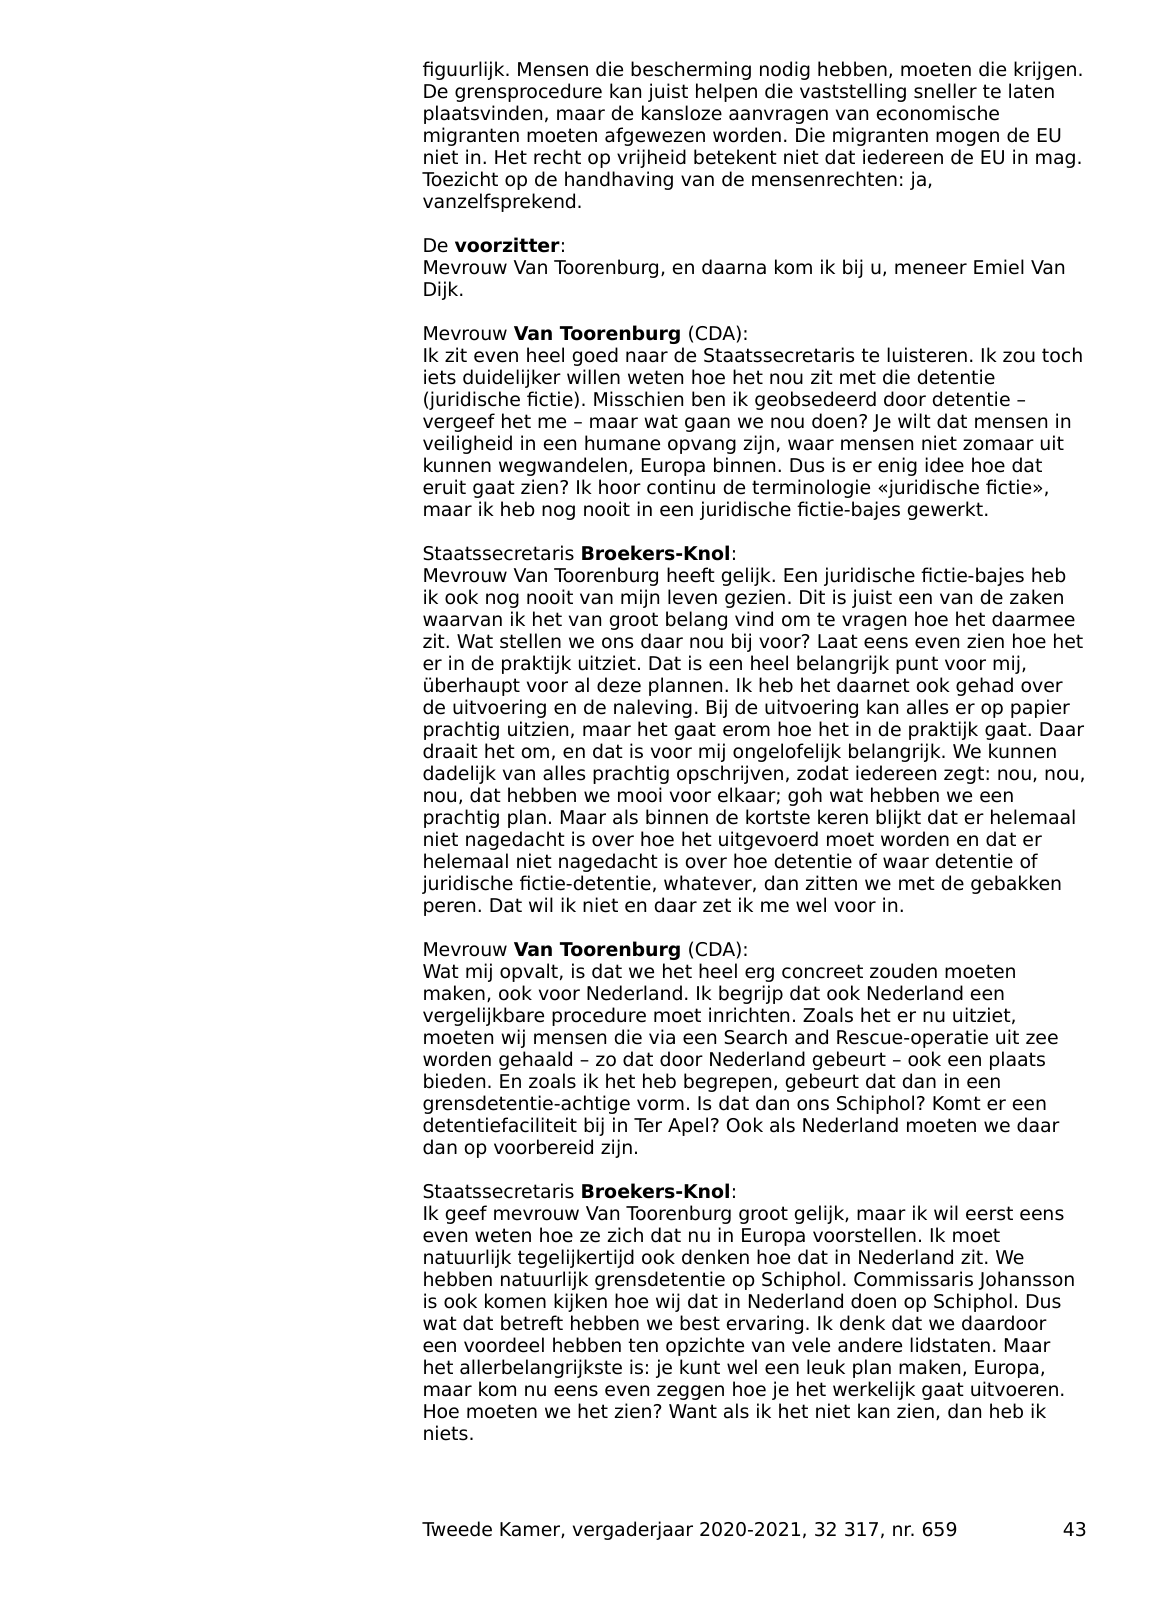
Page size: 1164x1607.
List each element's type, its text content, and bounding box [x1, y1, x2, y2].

text Ik zit even heel goed naar de Staatssecretaris te luisteren. Ik zou toch iets duidelijker willen weten hoe het nou zit met die detentie (juridische fictie). Misschien ben ik geobsedeerd door detentie – vergeef het me – maar wat gaan we nou doen? Je wilt dat mensen in veiligheid in een humane opvang zijn, waar mensen niet zomaar uit kunnen wegwandelen, Europa binnen. Dus is er enig idee hoe dat eruit gaat zien? Ik hoor continu de terminologie «juridische fictie», maar ik heb nog nooit in een juridische fictie-bajes gewerkt. [422, 345, 1087, 521]
text De voorzitter: [422, 235, 1087, 257]
text Staatssecretaris Broekers-Knol: [422, 1181, 1087, 1203]
text Mevrouw Van Toorenburg, en daarna kom ik bij u, meneer Emiel Van Dijk. [422, 257, 1087, 301]
text Mevrouw Van Toorenburg (CDA): [422, 939, 1087, 961]
text Mevrouw Van Toorenburg heeft gelijk. Een juridische fictie-bajes heb ik ook nog nooit van mijn leven gezien. Dit is juist een van de zaken waarvan ik het van groot belang vind om te vragen hoe het daarmee zit. Wat stellen we ons daar nou bij voor? Laat eens even zien hoe het er in de praktijk uitziet. Dat is een heel belangrijk punt voor mij, überhaupt voor al deze plannen. Ik heb het daarnet ook gehad over de uitvoering en de naleving. Bij de uitvoering kan alles er op papier prachtig uitzien, maar het gaat erom hoe het in de praktijk gaat. Daar draait het om, en dat is voor mij ongelofelijk belangrijk. We kunnen dadelijk van alles prachtig opschrijven, zodat iedereen zegt: nou, nou, nou, dat hebben we mooi voor elkaar; goh wat hebben we een prachtig plan. Maar als binnen de kortste keren blijkt dat er helemaal niet nagedacht is over hoe het uitgevoerd moet worden en dat er helemaal niet nagedacht is over hoe detentie of waar detentie of juridische fictie-detentie, whatever, dan zitten we met de gebakken peren. Dat wil ik niet en daar zet ik me wel voor in. [422, 565, 1087, 917]
text Mevrouw Van Toorenburg (CDA): [422, 323, 1087, 345]
text figuurlijk. Mensen die bescherming nodig hebben, moeten die krijgen. De grensprocedure kan juist helpen die vaststelling sneller te laten plaatsvinden, maar de kansloze aanvragen van economische migranten moeten afgewezen worden. Die migranten mogen de EU niet in. Het recht op vrijheid betekent niet dat iedereen de EU in mag. Toezicht op de handhaving van de mensenrechten: ja, vanzelfsprekend. [422, 59, 1087, 213]
text Ik geef mevrouw Van Toorenburg groot gelijk, maar ik wil eerst eens even weten hoe ze zich dat nu in Europa voorstellen. Ik moet natuurlijk tegelijkertijd ook denken hoe dat in Nederland zit. We hebben natuurlijk grensdetentie op Schiphol. Commissaris Johansson is ook komen kijken hoe wij dat in Nederland doen op Schiphol. Dus wat dat betreft hebben we best ervaring. Ik denk dat we daardoor een voordeel hebben ten opzichte van vele andere lidstaten. Maar het allerbelangrijkste is: je kunt wel een leuk plan maken, Europa, maar kom nu eens even zeggen hoe je het werkelijk gaat uitvoeren. Hoe moeten we het zien? Want als ik het niet kan zien, dan heb ik niets. [422, 1203, 1087, 1445]
text Wat mij opvalt, is dat we het heel erg concreet zouden moeten maken, ook voor Nederland. Ik begrijp dat ook Nederland een vergelijkbare procedure moet inrichten. Zoals het er nu uitziet, moeten wij mensen die via een Search and Rescue-operatie uit zee worden gehaald – zo dat door Nederland gebeurt – ook een plaats bieden. En zoals ik het heb begrepen, gebeurt dat dan in een grensdetentie-achtige vorm. Is dat dan ons Schiphol? Komt er een detentiefaciliteit bij in Ter Apel? Ook als Nederland moeten we daar dan op voorbereid zijn. [422, 961, 1087, 1159]
text Staatssecretaris Broekers-Knol: [422, 543, 1087, 565]
